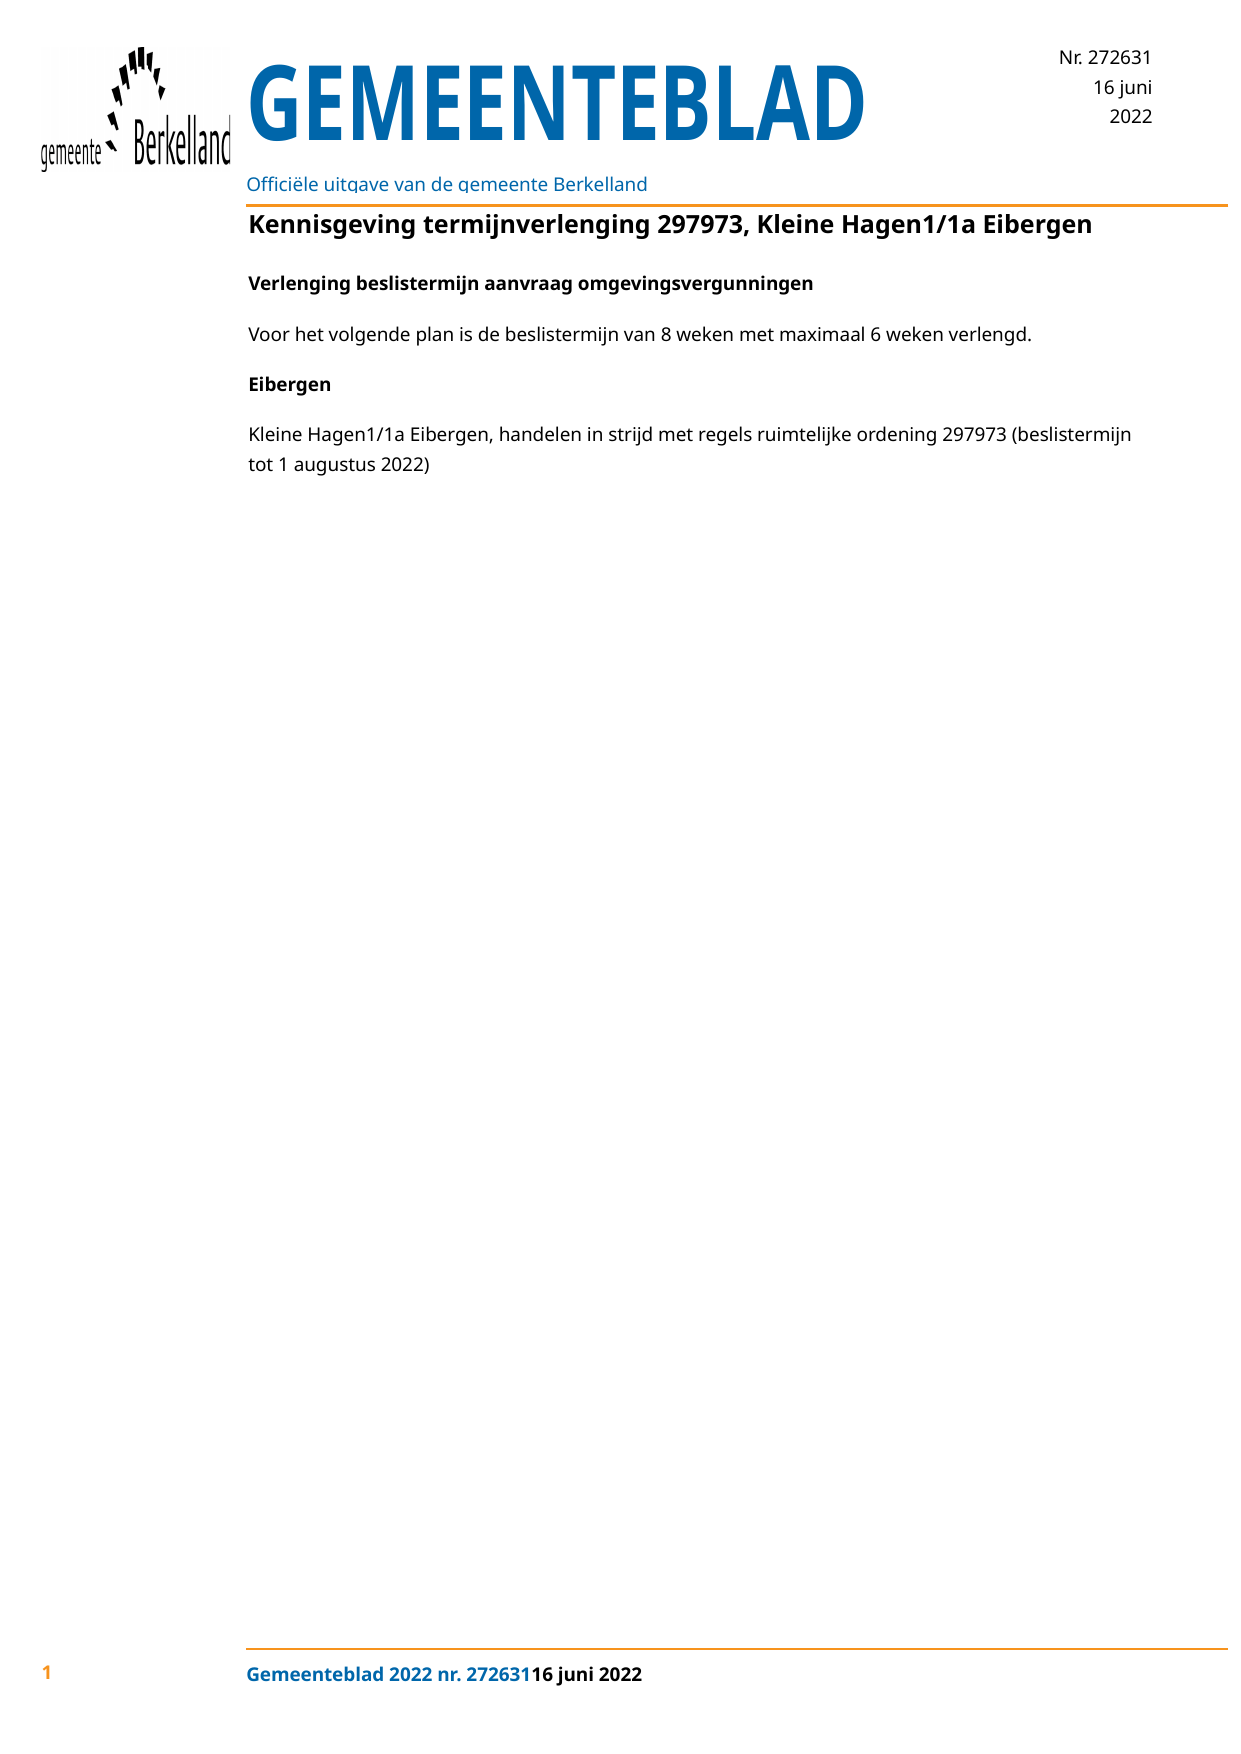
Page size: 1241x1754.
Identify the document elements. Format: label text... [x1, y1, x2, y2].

text Verlenging beslistermijn aanvraag omgevingsvergunningen [248, 270, 1152, 296]
text Kleine Hagen1/1a Eibergen, handelen in strijd met regels ruimtelijke ordening 297973 (beslistermijn tot 1 augustus 2022) [248, 422, 1152, 477]
text Voor het volgende plan is de beslistermijn van 8 weken met maximaal 6 weken verlengd. [248, 321, 1152, 346]
text Kennisgeving termijnverlenging 297973, Kleine Hagen1/1a Eibergen [248, 207, 1152, 241]
text Eibergen [248, 371, 1152, 397]
picture [41, 47, 231, 172]
